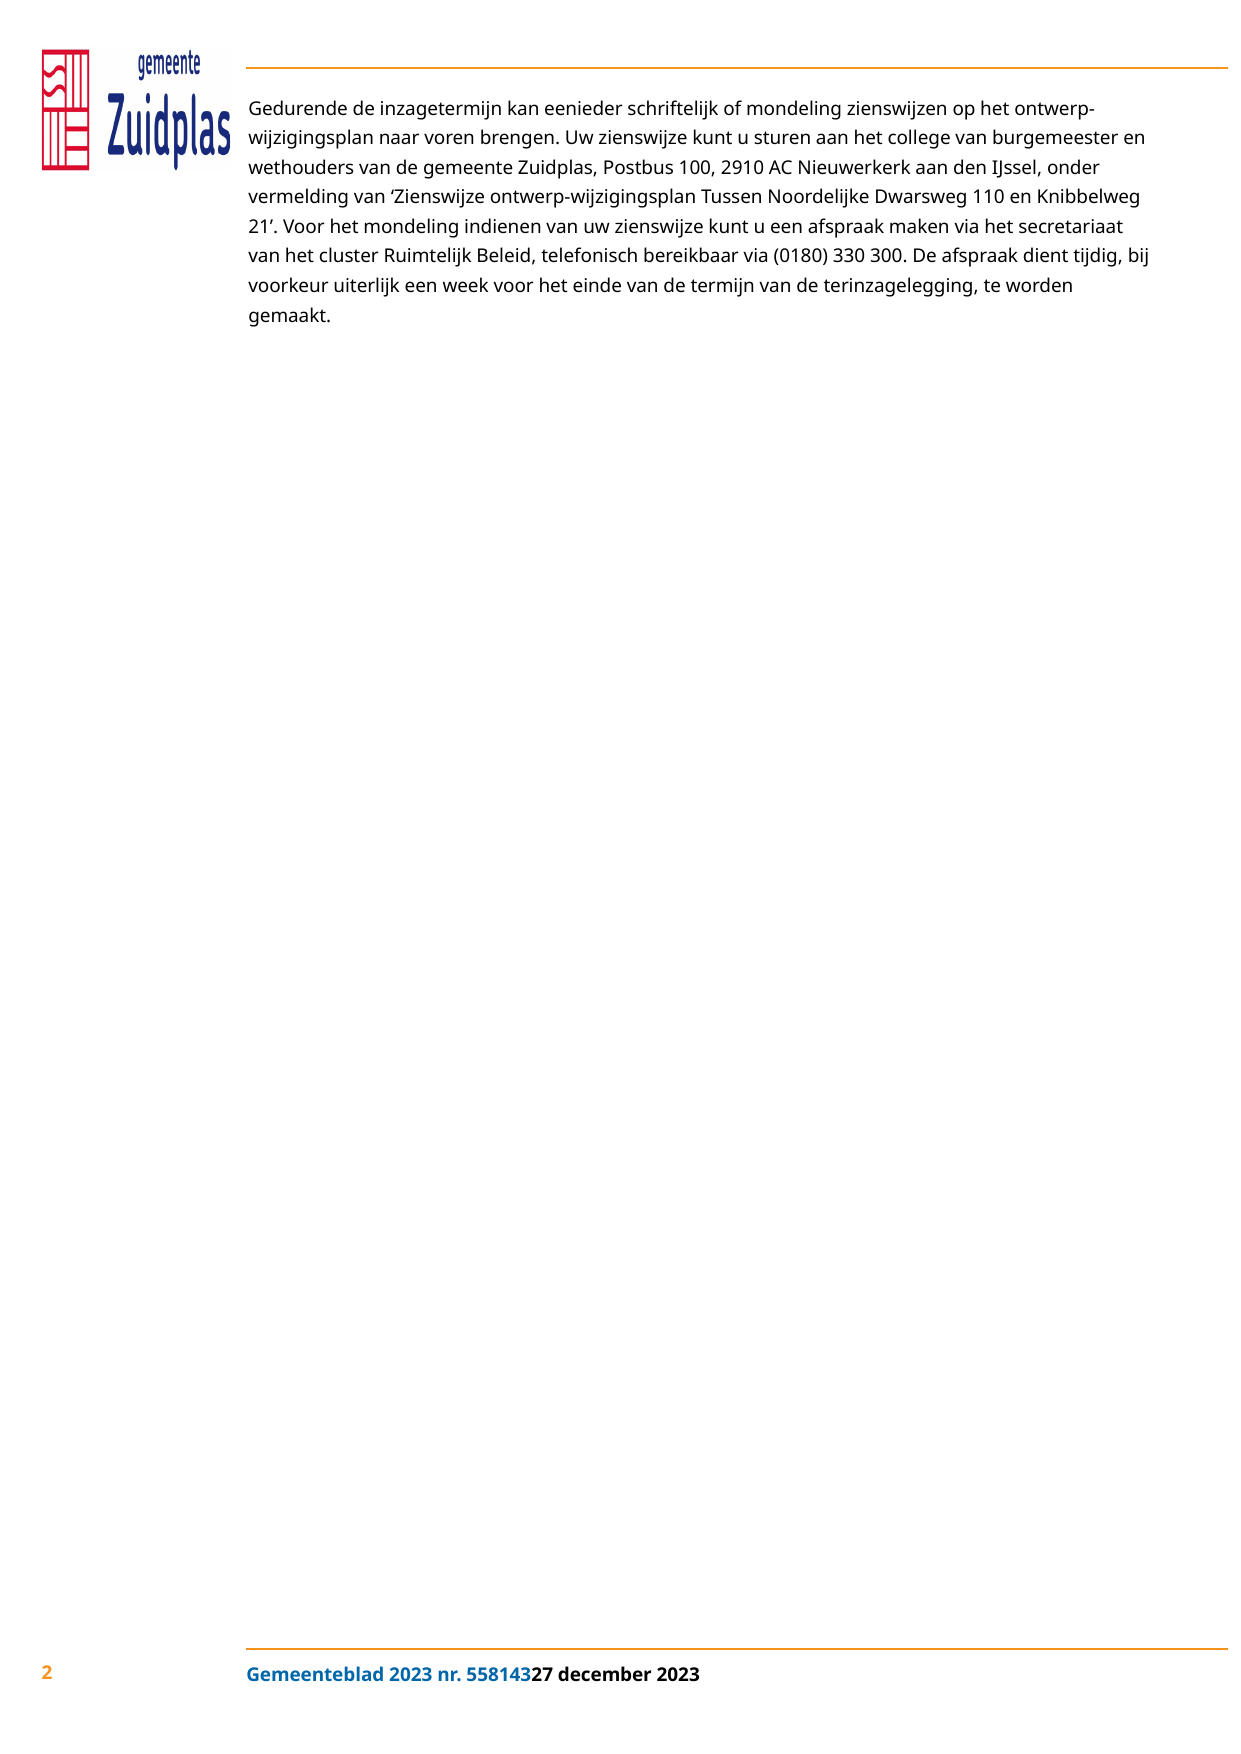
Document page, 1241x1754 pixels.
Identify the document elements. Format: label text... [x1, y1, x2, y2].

picture [41, 47, 231, 172]
text Gedurende de inzagetermijn kan eenieder schriftelijk of mondeling zienswijzen op het ontwerp-wijzigingsplan naar voren brengen. Uw zienswijze kunt u sturen aan het college van burgemeester en wethouders van de gemeente Zuidplas, Postbus 100, 2910 AC Nieuwerkerk aan den IJssel, onder vermelding van ‘Zienswijze ontwerp-wijzigingsplan Tussen Noordelijke Dwarsweg 110 en Knibbelweg 21’. Voor het mondeling indienen van uw zienswijze kunt u een afspraak maken via het secretariaat van het cluster Ruimtelijk Beleid, telefonisch bereikbaar via (0180) 330 300. De afspraak dient tijdig, bij voorkeur uiterlijk een week voor het einde van de termijn van de terinzagelegging, te worden gemaakt. [248, 95, 1152, 328]
